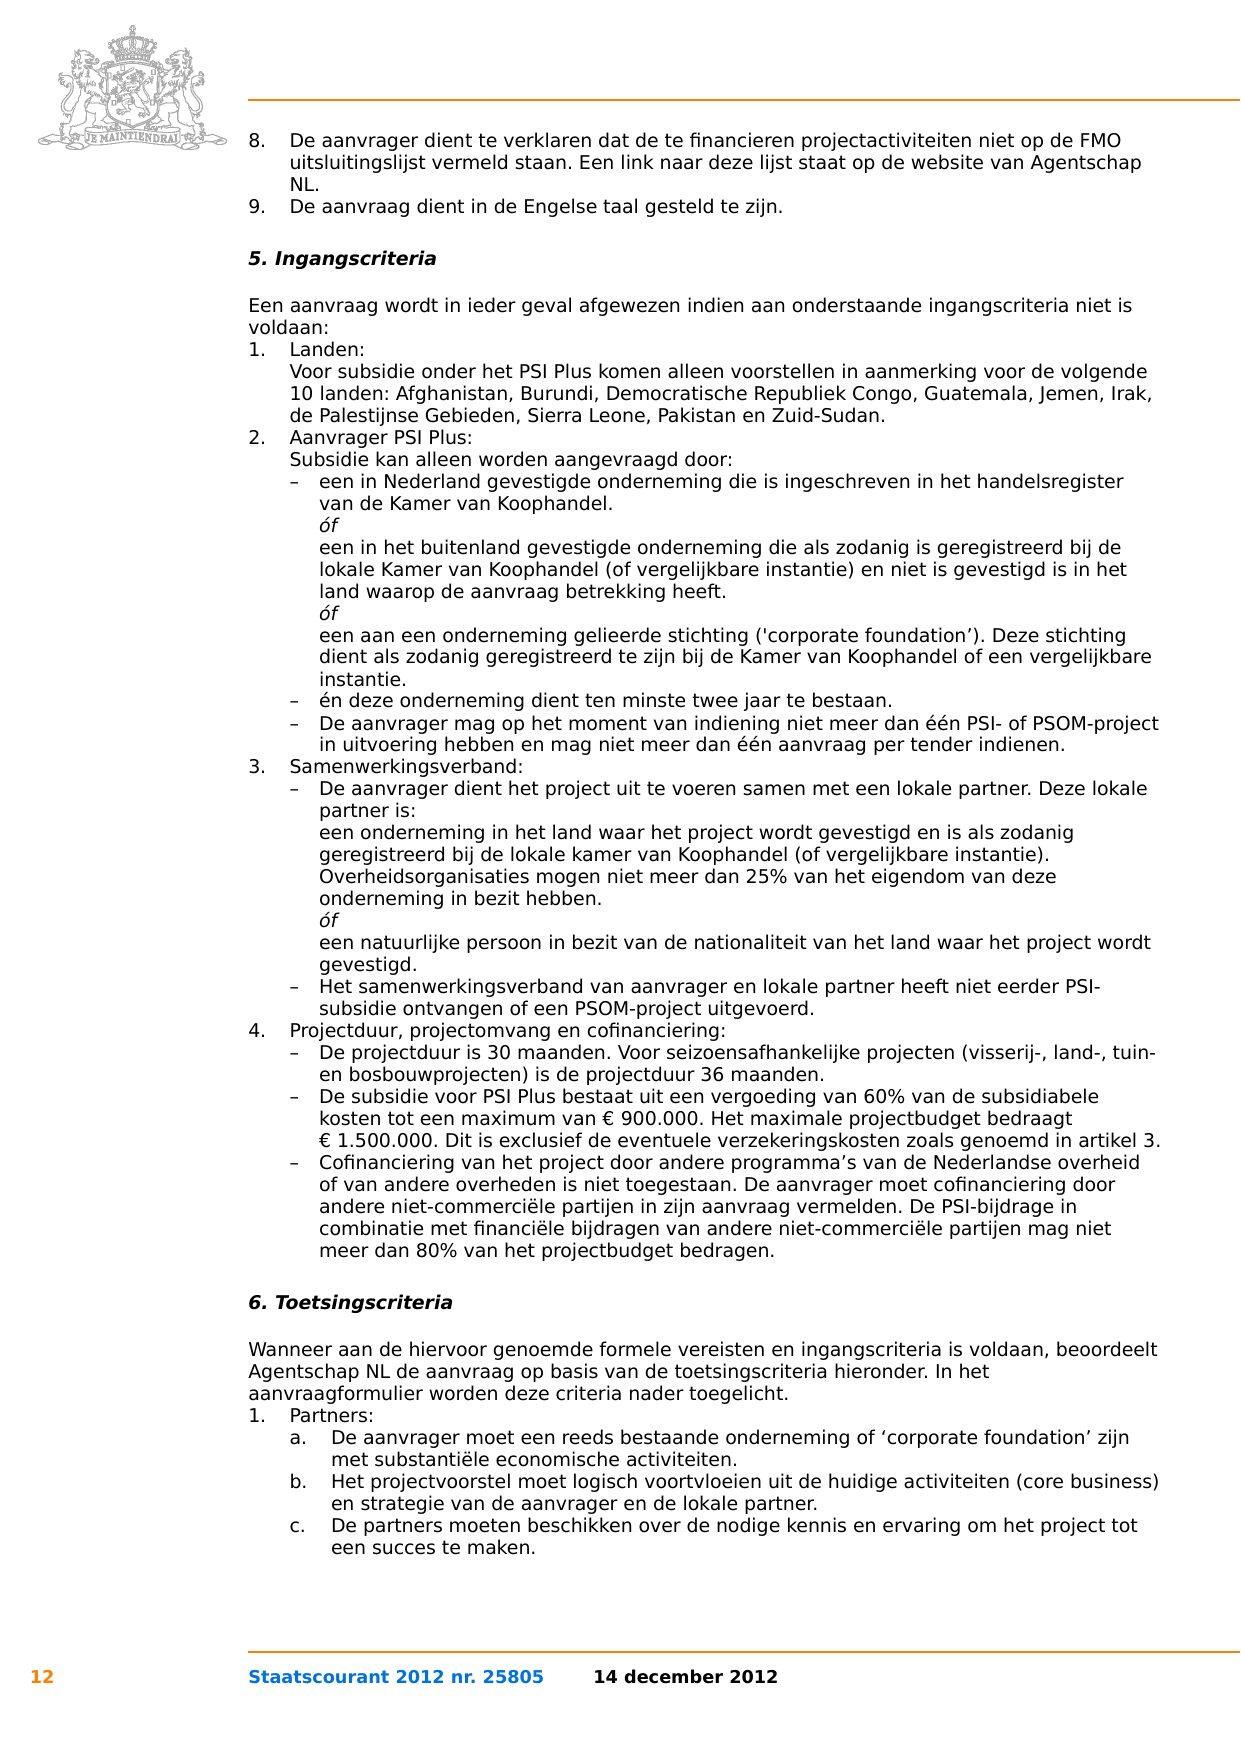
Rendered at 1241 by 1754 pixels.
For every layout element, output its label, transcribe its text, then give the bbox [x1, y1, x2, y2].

text a. De aanvrager moet een reeds bestaande onderneming of ‘corporate foundation’ zijn met substantiële economische activiteiten. [289, 1427, 1163, 1471]
text Een aanvraag wordt in ieder geval afgewezen indien aan onderstaande ingangscriteria niet is voldaan: [248, 295, 1163, 339]
text 2. Aanvrager PSI Plus: [248, 427, 1163, 449]
text – een in Nederland gevestigde onderneming die is ingeschreven in het handelsregister van de Kamer van Koophandel. [289, 471, 1163, 514]
text – Het samenwerkingsverband van aanvrager en lokale partner heeft niet eerder PSI-subsidie ontvangen of een PSOM-project uitgevoerd. [289, 976, 1163, 1020]
picture [38, 25, 227, 150]
text b. Het projectvoorstel moet logisch voortvloeien uit de huidige activiteiten (core business) en strategie van de aanvrager en de lokale partner. [289, 1471, 1163, 1515]
subtitle 6. Toetsingscriteria [248, 1292, 1163, 1314]
text óf [319, 514, 1163, 537]
text – De subsidie voor PSI Plus bestaat uit een vergoeding van 60% van de subsidiabele kosten tot een maximum van € 900.000. Het maximale projectbudget bedraagt € 1.500.000. Dit is exclusief de eventuele verzekeringskosten zoals genoemd in artikel 3. [289, 1086, 1163, 1152]
text 8. De aanvrager dient te verklaren dat de te financieren projectactiviteiten niet op de FMO uitsluitingslijst vermeld staan. Een link naar deze lijst staat op de website van Agentschap NL. [248, 130, 1163, 196]
text – De aanvrager dient het project uit te voeren samen met een lokale partner. Deze lokale partner is: [289, 778, 1163, 822]
text 1. Partners: [248, 1405, 1163, 1427]
text een aan een onderneming gelieerde stichting ('corporate foundation’). Deze stichting dient als zodanig geregistreerd te zijn bij de Kamer van Koophandel of een vergelijkbare instantie. [319, 624, 1163, 690]
text 1. Landen: [248, 339, 1163, 361]
text óf [319, 602, 1163, 624]
text 4. Projectduur, projectomvang en cofinanciering: [248, 1020, 1163, 1042]
text een natuurlijke persoon in bezit van de nationaliteit van het land waar het project wordt gevestigd. [319, 932, 1163, 976]
text – Cofinanciering van het project door andere programma’s van de Nederlandse overheid of van andere overheden is niet toegestaan. De aanvrager moet cofinanciering door andere niet-commerciële partijen in zijn aanvraag vermelden. De PSI-bijdrage in combinatie met financiële bijdragen van andere niet-commerciële partijen mag niet meer dan 80% van het projectbudget bedragen. [289, 1152, 1163, 1262]
text c. De partners moeten beschikken over de nodige kennis en ervaring om het project tot een succes te maken. [289, 1515, 1163, 1559]
text – De projectduur is 30 maanden. Voor seizoensafhankelijke projecten (visserij-, land-, tuin- en bosbouwprojecten) is de projectduur 36 maanden. [289, 1042, 1163, 1086]
text – én deze onderneming dient ten minste twee jaar te bestaan. [289, 690, 1163, 712]
text 9. De aanvraag dient in de Engelse taal gesteld te zijn. [248, 196, 1163, 218]
subtitle 5. Ingangscriteria [248, 248, 1163, 270]
text Wanneer aan de hiervoor genoemde formele vereisten en ingangscriteria is voldaan, beoordeelt Agentschap NL de aanvraag op basis van de toetsingscriteria hieronder. In het aanvraagformulier worden deze criteria nader toegelicht. [248, 1339, 1163, 1405]
text een in het buitenland gevestigde onderneming die als zodanig is geregistreerd bij de lokale Kamer van Koophandel (of vergelijkbare instantie) en niet is gevestigd is in het land waarop de aanvraag betrekking heeft. [319, 537, 1163, 602]
text – De aanvrager mag op het moment van indiening niet meer dan één PSI- of PSOM-project in uitvoering hebben en mag niet meer dan één aanvraag per tender indienen. [289, 712, 1163, 756]
text Voor subsidie onder het PSI Plus komen alleen voorstellen in aanmerking voor de volgende 10 landen: Afghanistan, Burundi, Democratische Republiek Congo, Guatemala, Jemen, Irak, de Palestijnse Gebieden, Sierra Leone, Pakistan en Zuid-Sudan. [289, 361, 1163, 427]
text 3. Samenwerkingsverband: [248, 756, 1163, 778]
text een onderneming in het land waar het project wordt gevestigd en is als zodanig geregistreerd bij de lokale kamer van Koophandel (of vergelijkbare instantie). Overheidsorganisaties mogen niet meer dan 25% van het eigendom van deze onderneming in bezit hebben. [319, 822, 1163, 910]
text Subsidie kan alleen worden aangevraagd door: [289, 449, 1163, 471]
text óf [319, 910, 1163, 932]
